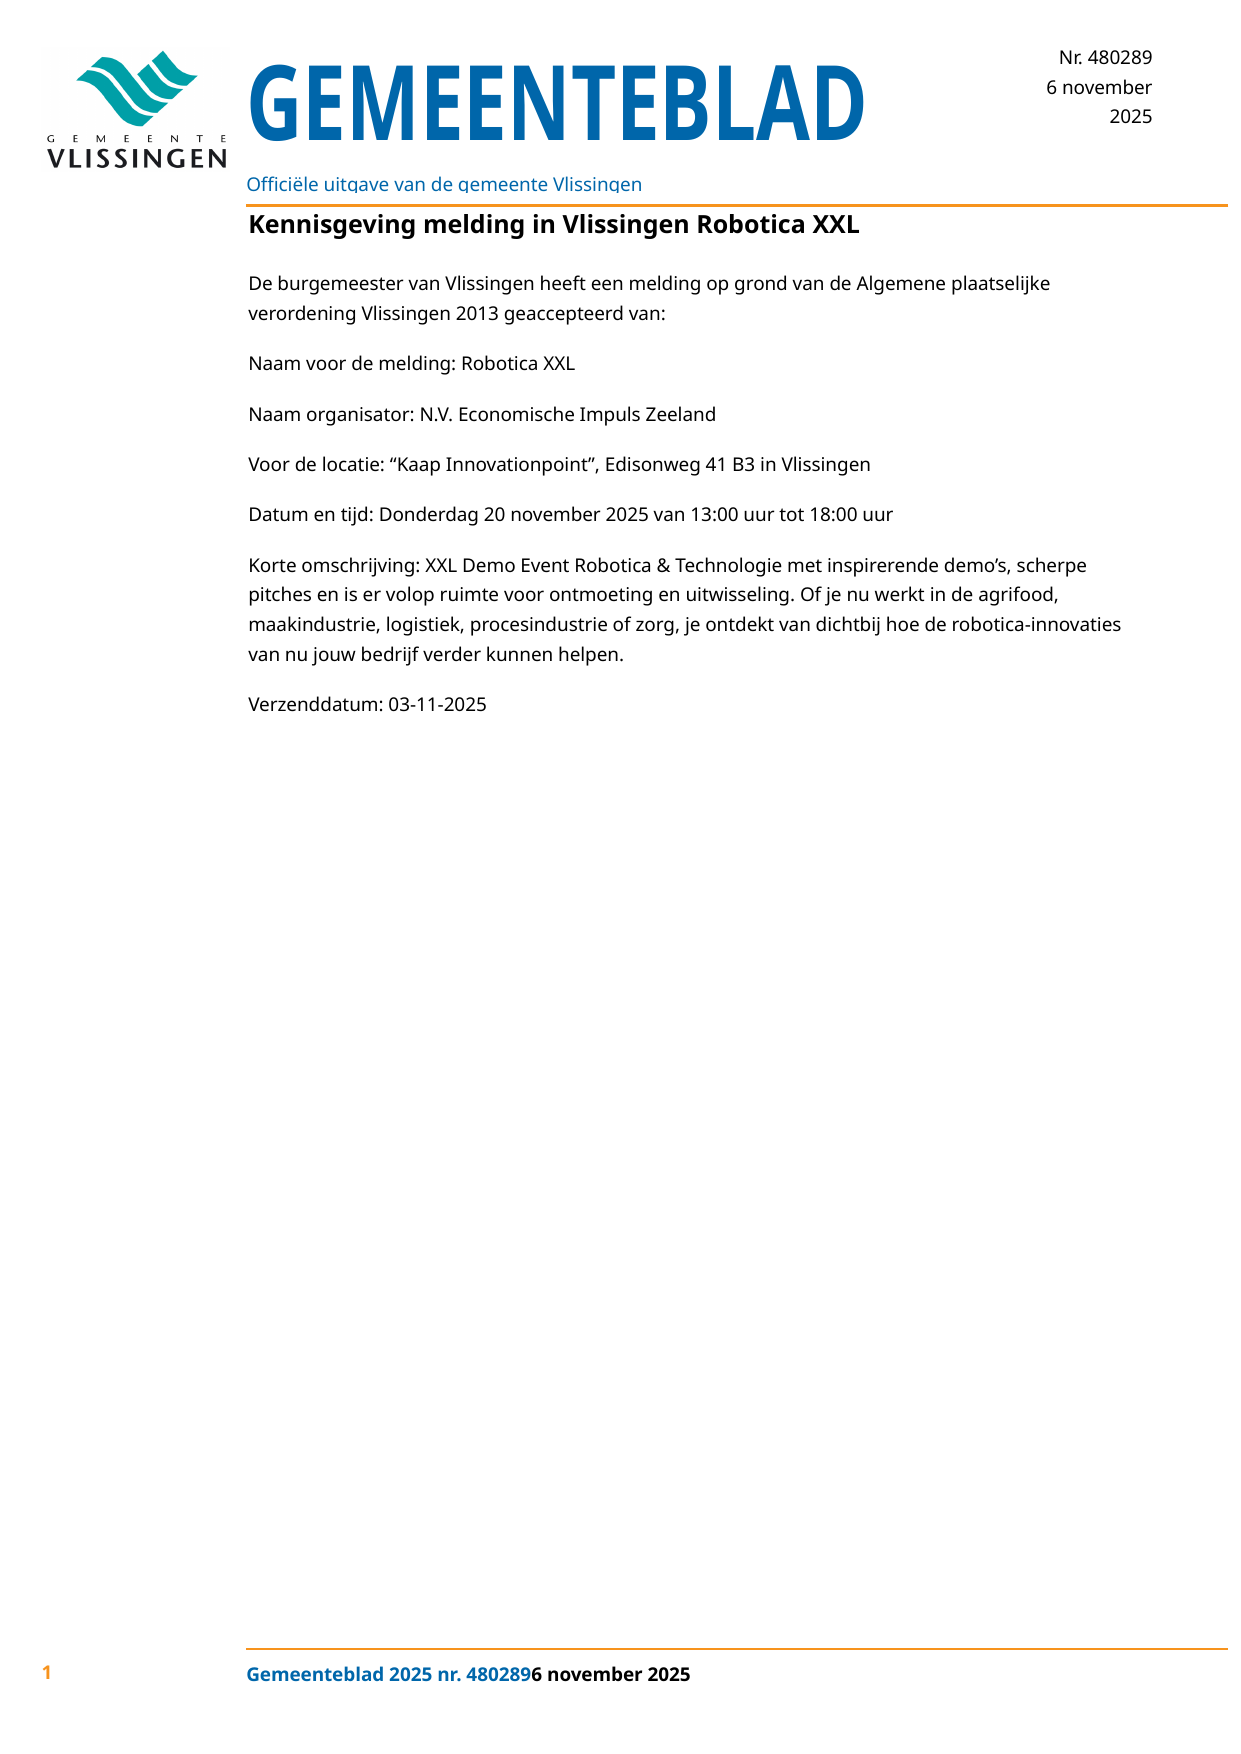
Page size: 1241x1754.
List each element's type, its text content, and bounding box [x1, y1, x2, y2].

text Voor de locatie: “Kaap Innovationpoint”, Edisonweg 41 B3 in Vlissingen [248, 451, 1152, 477]
text De burgemeester van Vlissingen heeft een melding op grond van de Algemene plaatselijke verordening Vlissingen 2013 geaccepteerd van: [248, 270, 1152, 326]
picture [41, 47, 231, 172]
text Naam voor de melding: Robotica XXL [248, 350, 1152, 376]
text Verzenddatum: 03-11-2025 [248, 691, 1152, 717]
text Naam organisator: N.V. Economische Impuls Zeeland [248, 401, 1152, 426]
text Kennisgeving melding in Vlissingen Robotica XXL [248, 207, 1152, 241]
text Datum en tijd: Donderdag 20 november 2025 van 13:00 uur tot 18:00 uur [248, 502, 1152, 527]
text Korte omschrijving: XXL Demo Event Robotica & Technologie met inspirerende demo’s, scherpe pitches en is er volop ruimte voor ontmoeting en uitwisseling. Of je nu werkt in de agrifood, maakindustrie, logistiek, procesindustrie of zorg, je ontdekt van dichtbij hoe de robotica-innovaties van nu jouw bedrijf verder kunnen helpen. [248, 552, 1152, 666]
